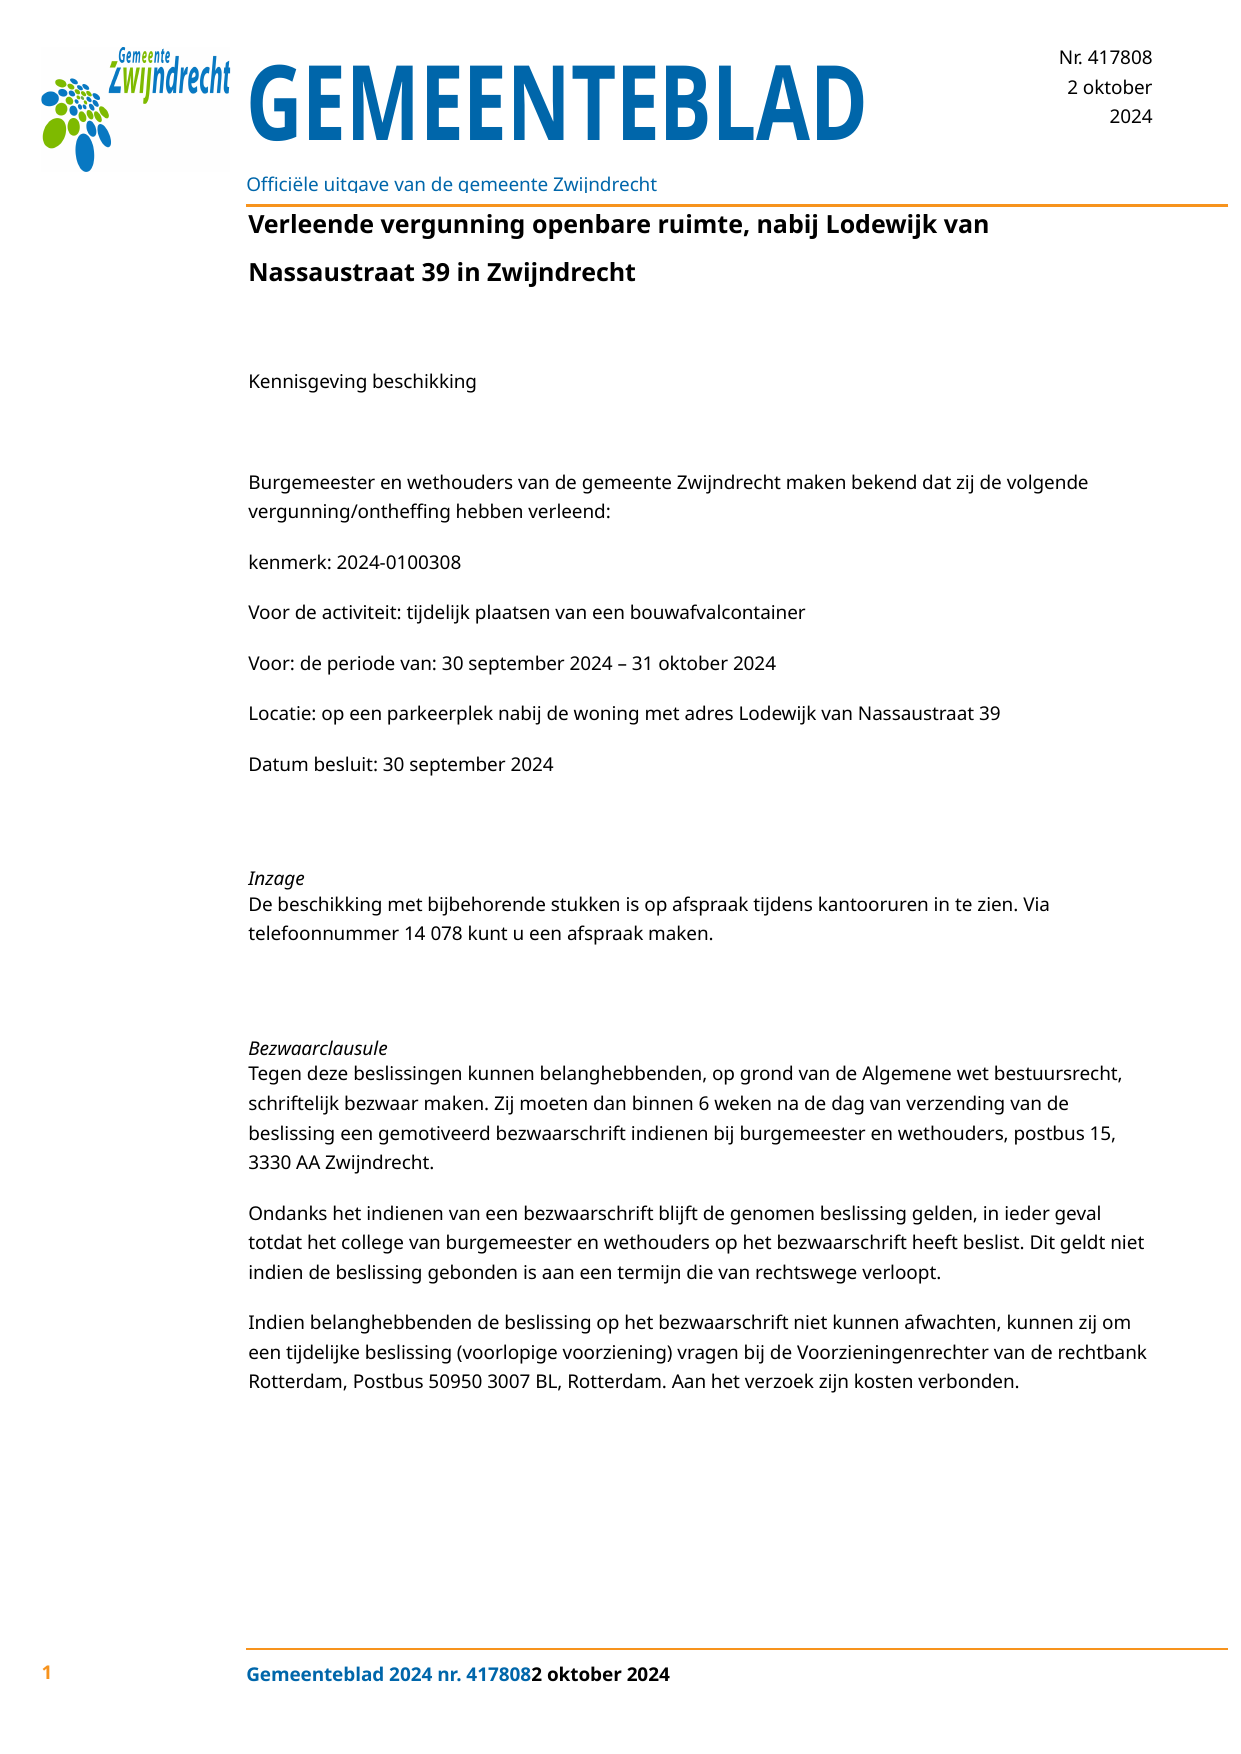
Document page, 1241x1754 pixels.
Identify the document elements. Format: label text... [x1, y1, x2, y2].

picture [41, 47, 231, 172]
text Burgemeester en wethouders van de gemeente Zwijndrecht maken bekend dat zij de volgende vergunning/ontheffing hebben verleend: [248, 469, 1152, 524]
text Tegen deze beslissingen kunnen belanghebbenden, op grond van de Algemene wet bestuursrecht, schriftelijk bezwaar maken. Zij moeten dan binnen 6 weken na de dag van verzending van de beslissing een gemotiveerd bezwaarschrift indienen bij burgemeester en wethouders, postbus 15, 3330 AA Zwijndrecht. [248, 1061, 1152, 1175]
text De beschikking met bijbehorende stukken is op afspraak tijdens kantooruren in te zien. Via telefoonnummer 14 078 kunt u een afspraak maken. [248, 891, 1152, 946]
text Datum besluit: 30 september 2024 [248, 751, 1152, 777]
text Locatie: op een parkeerplek nabij de woning met adres Lodewijk van Nassaustraat 39 [248, 700, 1152, 726]
text Indien belanghebbenden de beslissing op het bezwaarschrift niet kunnen afwachten, kunnen zij om een tijdelijke beslissing (voorlopige voorziening) vragen bij de Voorzieningenrechter van de rechtbank Rotterdam, Postbus 50950 3007 BL, Rotterdam. Aan het verzoek zijn kosten verbonden. [248, 1309, 1152, 1394]
text Verleende vergunning openbare ruimte, nabij Lodewijk van Nassaustraat 39 in Zwijndrecht [248, 207, 1152, 288]
text Ondanks het indienen van een bezwaarschrift blijft de genomen beslissing gelden, in ieder geval totdat het college van burgemeester en wethouders op het bezwaarschrift heeft beslist. Dit geldt niet indien de beslissing gebonden is aan een termijn die van rechtswege verloopt. [248, 1200, 1152, 1285]
text kenmerk: 2024-0100308 [248, 549, 1152, 575]
text Inzage [248, 865, 1152, 891]
text Voor: de periode van: 30 september 2024 – 31 oktober 2024 [248, 650, 1152, 676]
text Kennisgeving beschikking [248, 368, 1152, 394]
text Voor de activiteit: tijdelijk plaatsen van een bouwafvalcontainer [248, 599, 1152, 625]
text Bezwaarclausule [248, 1035, 1152, 1061]
